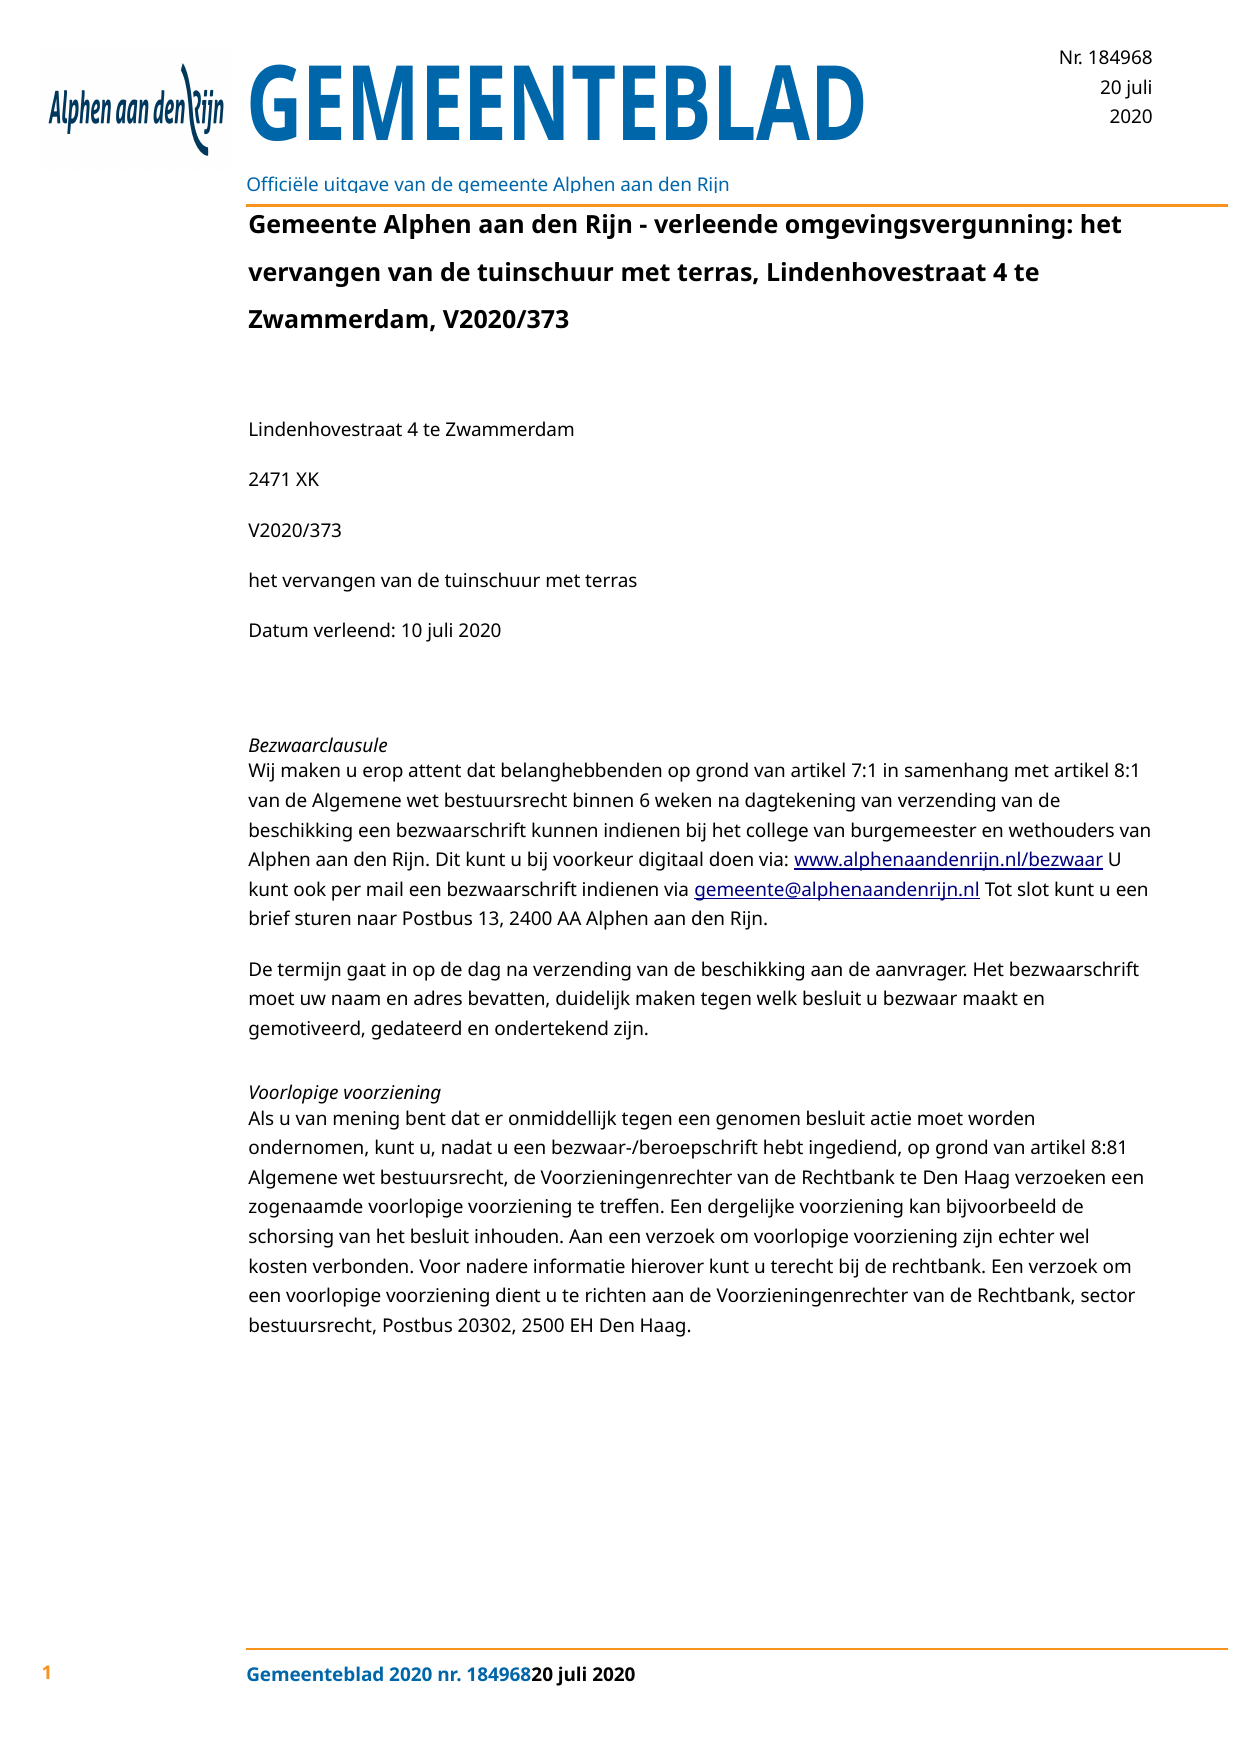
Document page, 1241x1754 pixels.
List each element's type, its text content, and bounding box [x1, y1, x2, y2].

text Bezwaarclausule [248, 732, 1152, 758]
text V2020/373 [248, 517, 1152, 542]
text Als u van mening bent dat er onmiddellijk tegen een genomen besluit actie moet worden ondernomen, kunt u, nadat u een bezwaar-/beroepschrift hebt ingediend, op grond van artikel 8:81 Algemene wet bestuursrecht, de Voorzieningenrechter van de Rechtbank te Den Haag verzoeken een zogenaamde voorlopige voorziening te treffen. Een dergelijke voorziening kan bijvoorbeeld de schorsing van het besluit inhouden. Aan een verzoek om voorlopige voorziening zijn echter wel kosten verbonden. Voor nadere informatie hierover kunt u terecht bij de rechtbank. Een verzoek om een voorlopige voorziening dient u te richten aan de Voorzieningenrechter van de Rechtbank, sector bestuursrecht, Postbus 20302, 2500 EH Den Haag. [248, 1105, 1152, 1338]
text Datum verleend: 10 juli 2020 [248, 618, 1152, 643]
text Voorlopige voorziening [248, 1079, 1152, 1105]
picture [41, 47, 231, 172]
text Wij maken u erop attent dat belanghebbenden op grond van artikel 7:1 in samenhang met artikel 8:1 van de Algemene wet bestuursrecht binnen 6 weken na dagtekening van verzending van de beschikking een bezwaarschrift kunnen indienen bij het college van burgemeester en wethouders van Alphen aan den Rijn. Dit kunt u bij voorkeur digitaal doen via: www.alphenaandenrijn.nl/bezwaar U kunt ook per mail een bezwaarschrift indienen via gemeente@alphenaandenrijn.nl Tot slot kunt u een brief sturen naar Postbus 13, 2400 AA Alphen aan den Rijn. [248, 758, 1152, 931]
text het vervangen van de tuinschuur met terras [248, 567, 1152, 593]
text Lindenhovestraat 4 te Zwammerdam [248, 416, 1152, 442]
text 2471 XK [248, 466, 1152, 492]
text Gemeente Alphen aan den Rijn - verleende omgevingsvergunning: het vervangen van de tuinschuur met terras, Lindenhovestraat 4 te Zwammerdam, V2020/373 [248, 207, 1152, 336]
text De termijn gaat in op de dag na verzending van de beschikking aan de aanvrager. Het bezwaarschrift moet uw naam en adres bevatten, duidelijk maken tegen welk besluit u bezwaar maakt en gemotiveerd, gedateerd en ondertekend zijn. [248, 956, 1152, 1041]
